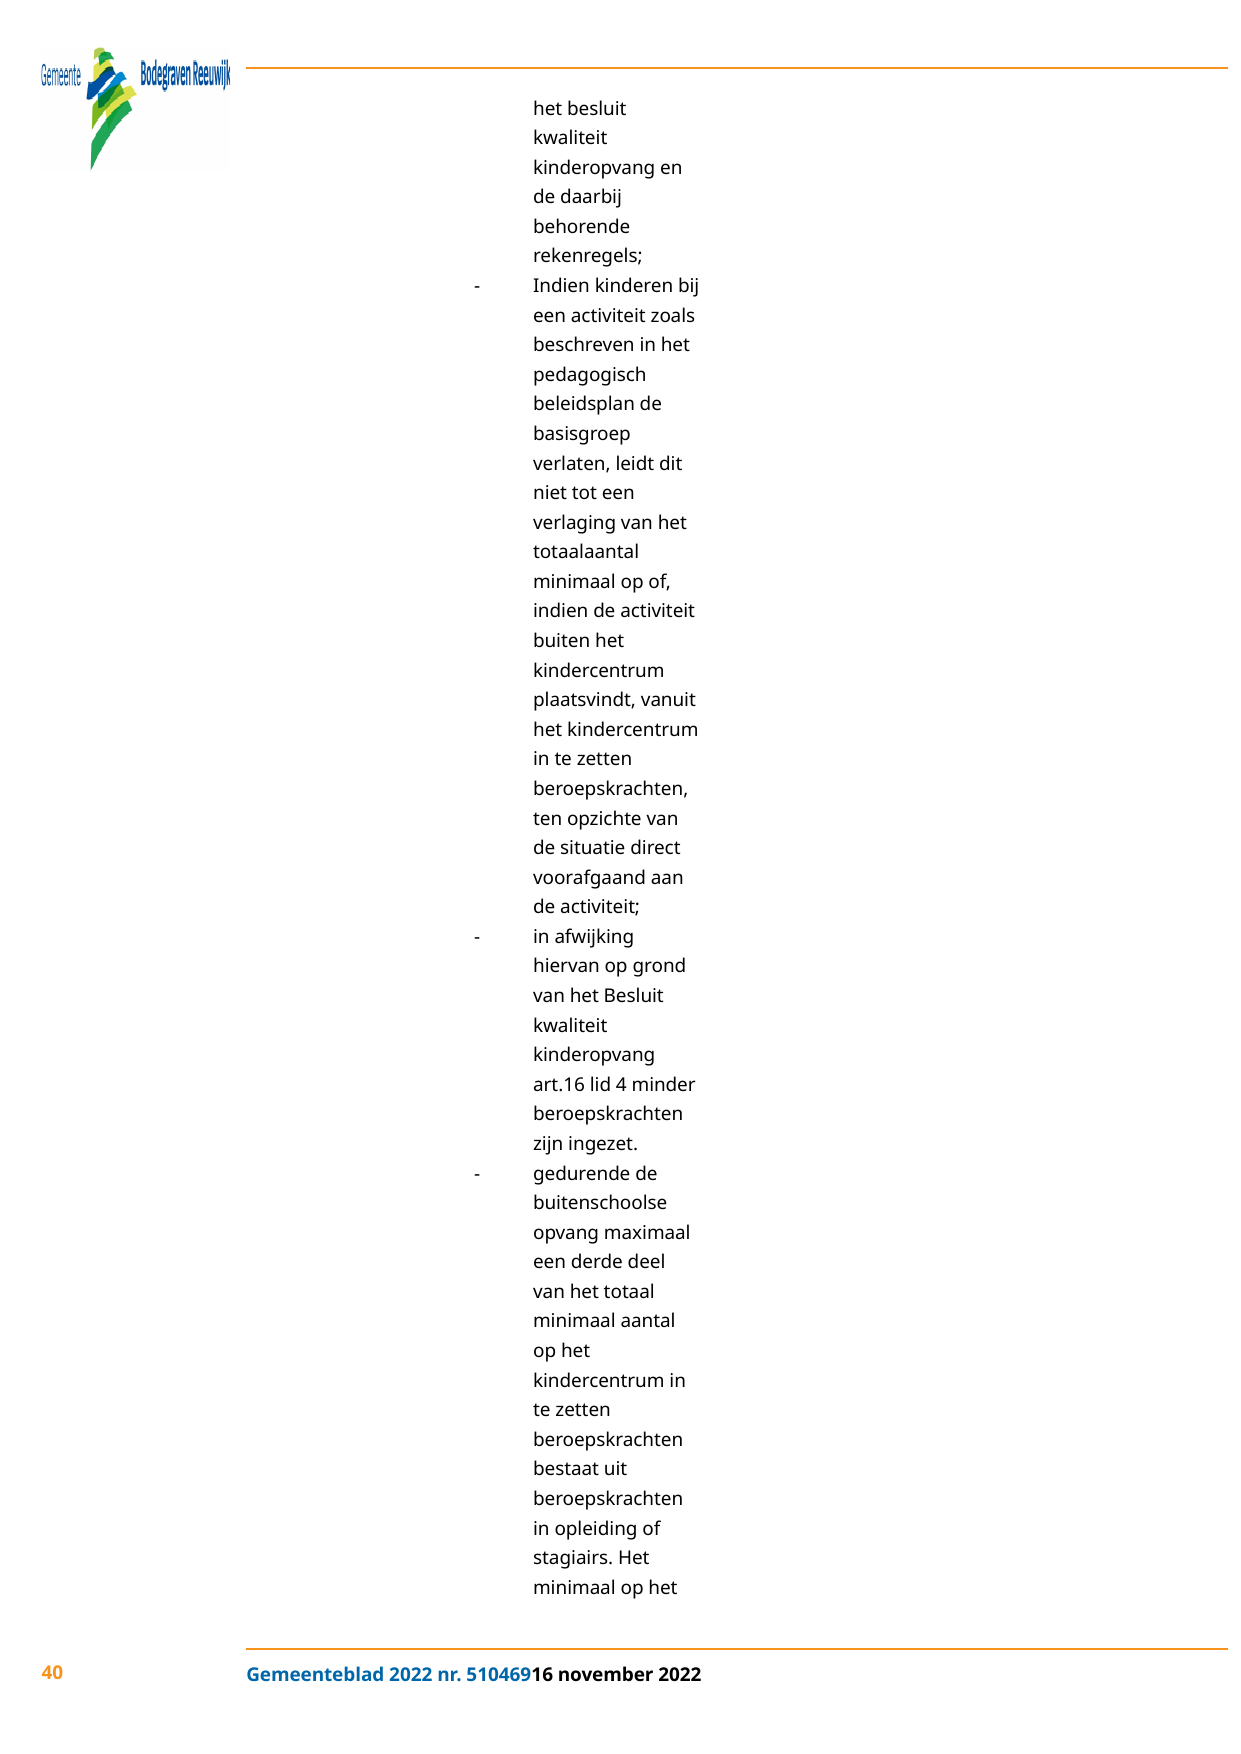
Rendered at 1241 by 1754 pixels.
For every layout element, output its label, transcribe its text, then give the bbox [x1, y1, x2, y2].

table_cell het besluit kwaliteit kinderopvang en de daarbij behorende rekenregels; Indien kinderen bij een activiteit zoals beschreven in het pedagogisch beleidsplan de basisgroep verlaten, leidt dit niet tot een verlaging van het totaalaantal minimaal op of, indien de activiteit buiten het kindercentrum plaatsvindt, vanuit het kindercentrum in te zetten beroepskrachten, ten opzichte van de situatie direct voorafgaand aan de activiteit; in afwijking hiervan op grond van het Besluit kwaliteit kinderopvang art.16 lid 4 minder beroepskrachten zijn ingezet. gedurende de buitenschoolse opvang maximaal een derde deel van het totaal minimaal aantal op het kindercentrum in te zetten beroepskrachten bestaat uit beroepskrachten in opleiding of stagiairs. Het minimaal op het [474, 95, 700, 1600]
table_cell [700, 95, 926, 1600]
picture [41, 47, 231, 172]
table_cell [926, 95, 1152, 1600]
table_cell [248, 95, 474, 1600]
